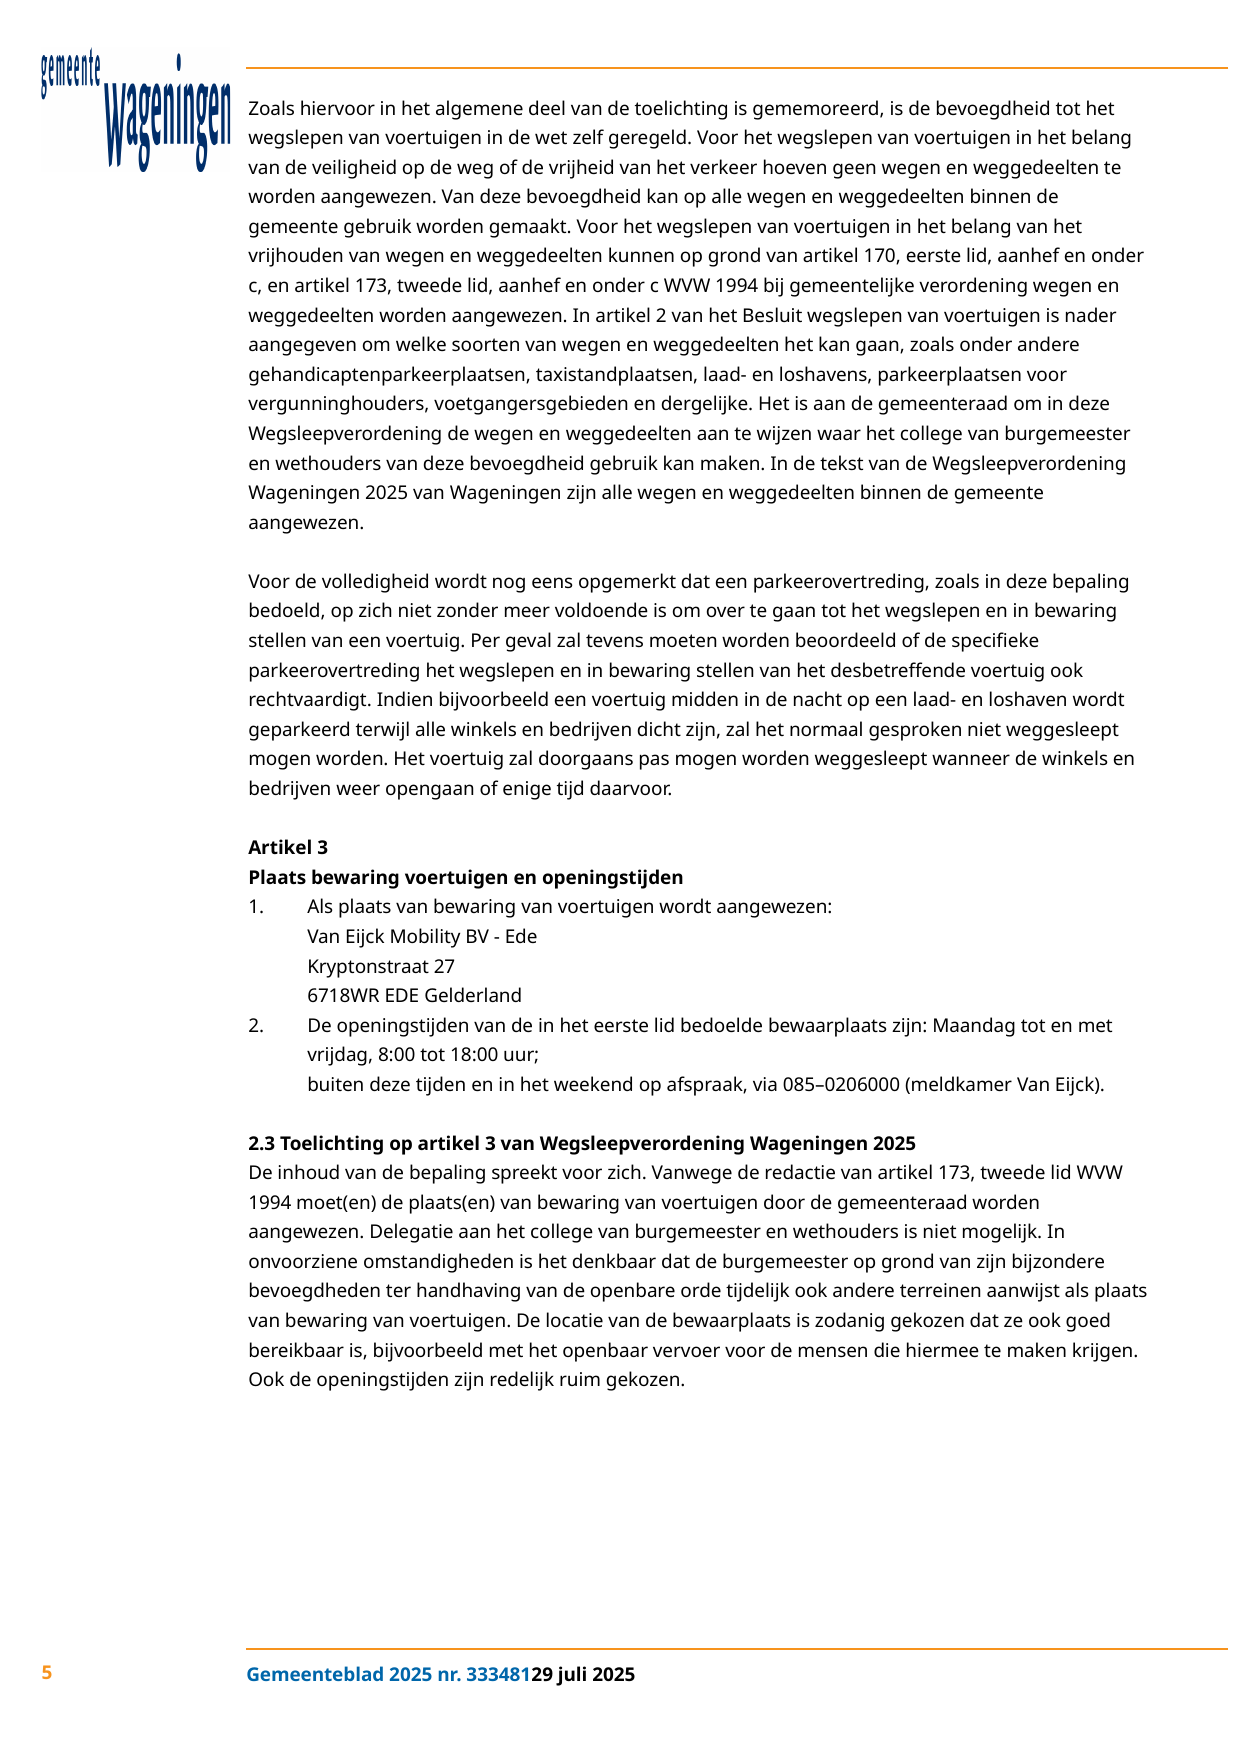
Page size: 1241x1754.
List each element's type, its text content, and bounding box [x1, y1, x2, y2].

text Zoals hiervoor in het algemene deel van de toelichting is gememoreerd, is de bevoegdheid tot het wegslepen van voertuigen in de wet zelf geregeld. Voor het wegslepen van voertuigen in het belang van de veiligheid op de weg of de vrijheid van het verkeer hoeven geen wegen en weggedeelten te worden aangewezen. Van deze bevoegdheid kan op alle wegen en weggedeelten binnen de gemeente gebruik worden gemaakt. Voor het wegslepen van voertuigen in het belang van het vrijhouden van wegen en weggedeelten kunnen op grond van artikel 170, eerste lid, aanhef en onder c, en artikel 173, tweede lid, aanhef en onder c WVW 1994 bij gemeentelijke verordening wegen en weggedeelten worden aangewezen. In artikel 2 van het Besluit wegslepen van voertuigen is nader aangegeven om welke soorten van wegen en weggedeelten het kan gaan, zoals onder andere gehandicaptenparkeerplaatsen, taxistandplaatsen, laad- en loshavens, parkeerplaatsen voor vergunninghouders, voetgangersgebieden en dergelijke. Het is aan de gemeenteraad om in deze Wegsleepverordening de wegen en weggedeelten aan te wijzen waar het college van burgemeester en wethouders van deze bevoegdheid gebruik kan maken. In de tekst van de Wegsleepverordening Wageningen 2025 van Wageningen zijn alle wegen en weggedeelten binnen de gemeente aangewezen. [248, 95, 1152, 535]
text Voor de volledigheid wordt nog eens opgemerkt dat een parkeerovertreding, zoals in deze bepaling bedoeld, op zich niet zonder meer voldoende is om over te gaan tot het wegslepen en in bewaring stellen van een voertuig. Per geval zal tevens moeten worden beoordeeld of de specifieke parkeerovertreding het wegslepen en in bewaring stellen van het desbetreffende voertuig ook rechtvaardigt. Indien bijvoorbeeld een voertuig midden in de nacht op een laad- en loshaven wordt geparkeerd terwijl alle winkels en bedrijven dicht zijn, zal het normaal gesproken niet weggesleept mogen worden. Het voertuig zal doorgaans pas mogen worden weggesleept wanneer de winkels en bedrijven weer opengaan of enige tijd daarvoor. [248, 568, 1152, 801]
picture [41, 47, 231, 172]
text 2.3 Toelichting op artikel 3 van Wegsleepverordening Wageningen 2025 [248, 1130, 1152, 1155]
text De inhoud van de bepaling spreekt voor zich. Vanwege de redactie van artikel 173, tweede lid WVW 1994 moet(en) de plaats(en) van bewaring van voertuigen door de gemeenteraad worden aangewezen. Delegatie aan het college van burgemeester en wethouders is niet mogelijk. In onvoorziene omstandigheden is het denkbaar dat de burgemeester op grond van zijn bijzondere bevoegdheden ter handhaving van de openbare orde tijdelijk ook andere terreinen aanwijst als plaats van bewaring van voertuigen. De locatie van de bewaarplaats is zodanig gekozen dat ze ook goed bereikbaar is, bijvoorbeeld met het openbaar vervoer voor de mensen die hiermee te maken krijgen. Ook de openingstijden zijn redelijk ruim gekozen. [248, 1159, 1152, 1392]
table_header Artikel 3 Plaats bewaring voertuigen en openingstijden Als plaats van bewaring van voertuigen wordt aangewezen: Van Eijck Mobility BV - Ede Kryptonstraat 27 6718WR EDE Gelderland De openingstijden van de in het eerste lid bedoelde bewaarplaats zijn: Maandag tot en met vrijdag, 8:00 tot 18:00 uur; buiten deze tijden en in het weekend op afspraak, via 085–0206000 (meldkamer Van Eijck). [248, 835, 1152, 1097]
